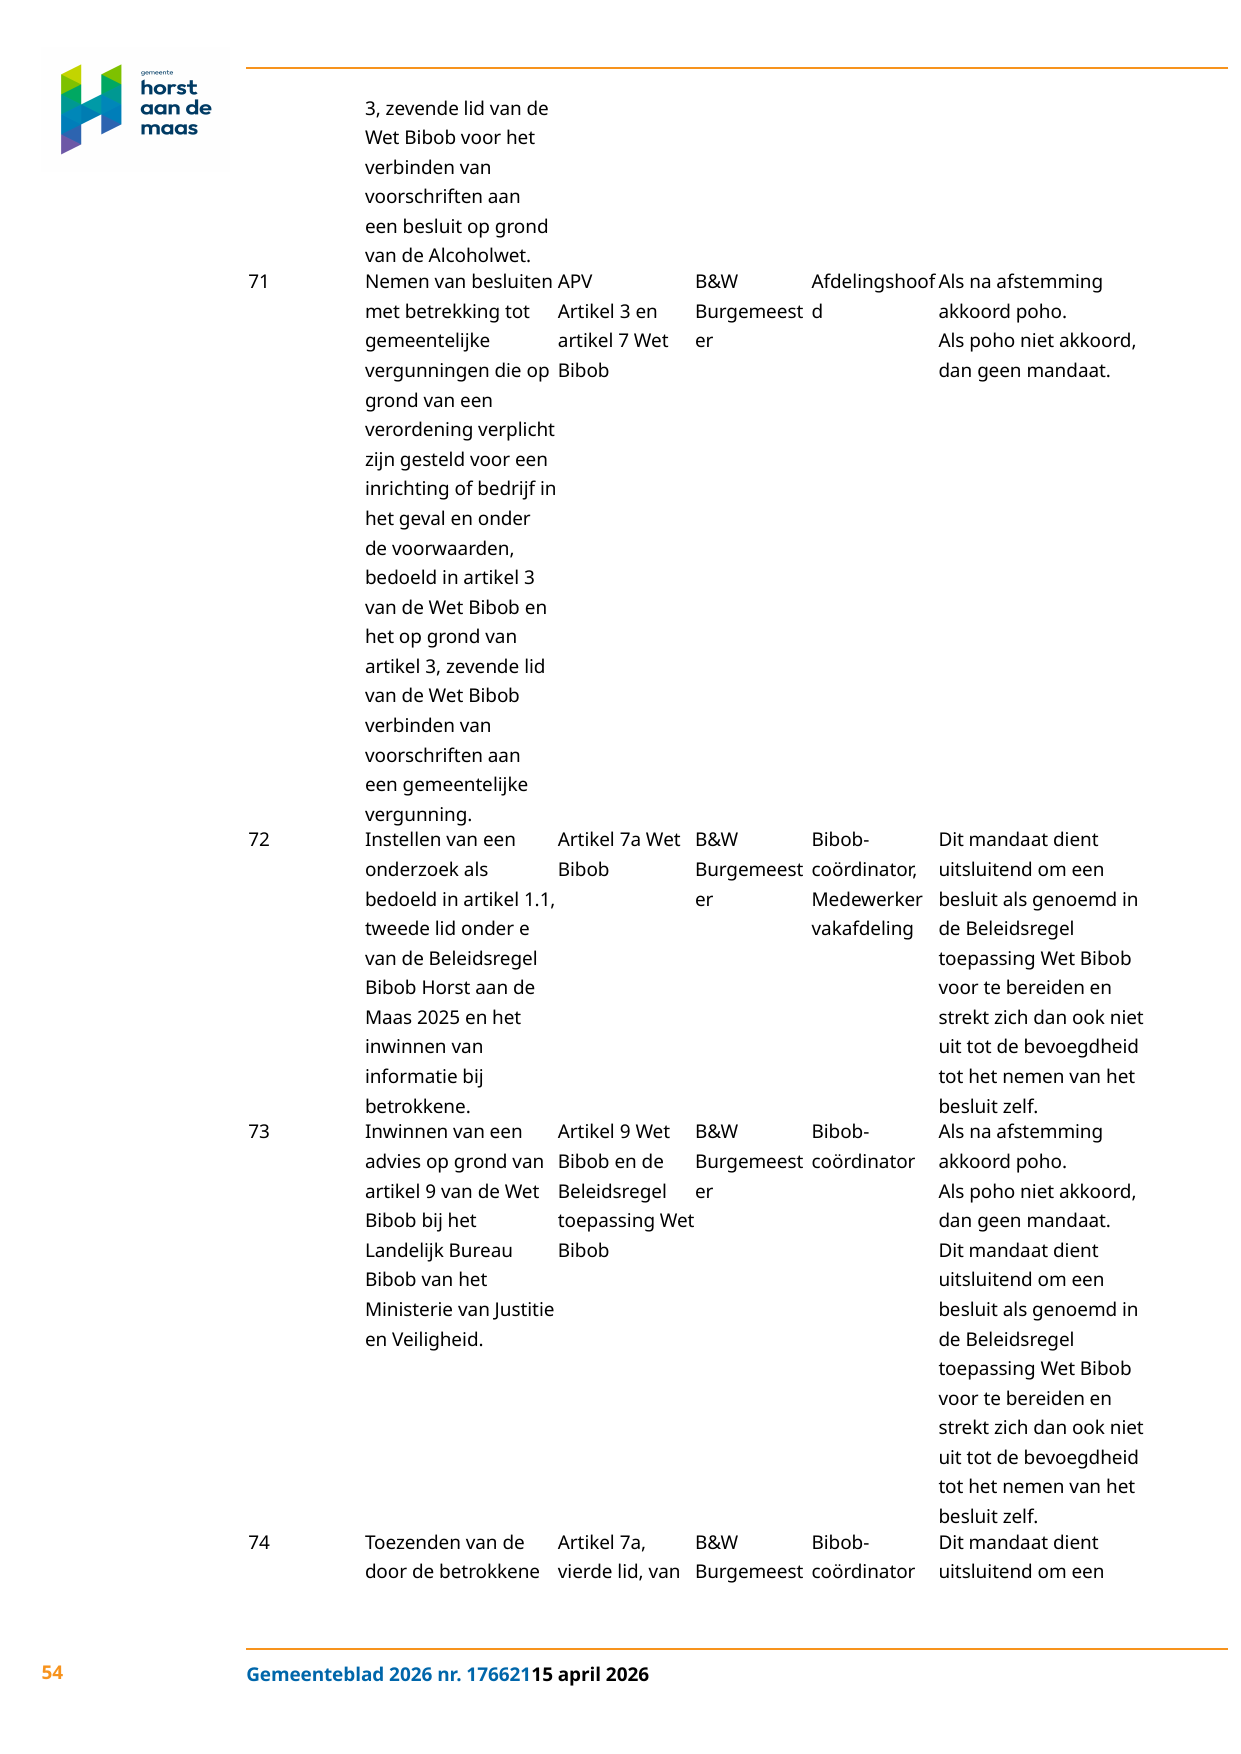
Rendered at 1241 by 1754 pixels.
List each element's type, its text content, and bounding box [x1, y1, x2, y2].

table_cell Bibob-coördinator [811, 1529, 938, 1584]
table_cell Dit mandaat dient uitsluitend om een besluit als genoemd in de Beleidsregel toepassing Wet Bibob voor te bereiden en strekt zich dan ook niet uit tot de bevoegdheid tot het nemen van het besluit zelf. [938, 827, 1152, 1119]
table_cell 72 [248, 827, 365, 1119]
table_cell [248, 95, 365, 268]
picture [41, 47, 231, 172]
table_cell 74 [248, 1529, 365, 1584]
table_cell [558, 95, 695, 268]
table_cell B&W Burgemeester [695, 269, 811, 827]
table_cell B&W Burgemeester [695, 827, 811, 1119]
table_cell [938, 95, 1152, 268]
table_cell Artikel 7a Wet Bibob [558, 827, 695, 1119]
table_cell B&W Burgemeest [695, 1529, 811, 1584]
table_cell [811, 95, 938, 268]
table_cell B&W Burgemeester [695, 1119, 811, 1529]
table_cell Nemen van besluiten met betrekking tot gemeentelijke vergunningen die op grond van een verordening verplicht zijn gesteld voor een inrichting of bedrijf in het geval en onder de voorwaarden, bedoeld in artikel 3 van de Wet Bibob en het op grond van artikel 3, zevende lid van de Wet Bibob verbinden van voorschriften aan een gemeentelijke vergunning. [365, 269, 558, 827]
table_cell 71 [248, 269, 365, 827]
table_cell Bibob-coördinator [811, 1119, 938, 1529]
table_cell Artikel 7a, vierde lid, van [558, 1529, 695, 1584]
table_cell APV Artikel 3 en artikel 7 Wet Bibob [558, 269, 695, 827]
table_cell [695, 95, 811, 268]
table_cell 73 [248, 1119, 365, 1529]
table_cell Inwinnen van een advies op grond van artikel 9 van de Wet Bibob bij het Landelijk Bureau Bibob van het Ministerie van Justitie en Veiligheid. [365, 1119, 558, 1529]
table_cell Als na afstemming akkoord poho. Als poho niet akkoord, dan geen mandaat. [938, 269, 1152, 827]
table_cell Toezenden van de door de betrokkene [365, 1529, 558, 1584]
table_cell Als na afstemming akkoord poho. Als poho niet akkoord, dan geen mandaat. Dit mandaat dient uitsluitend om een besluit als genoemd in de Beleidsregel toepassing Wet Bibob voor te bereiden en strekt zich dan ook niet uit tot de bevoegdheid tot het nemen van het besluit zelf. [938, 1119, 1152, 1529]
table_cell 3, zevende lid van de Wet Bibob voor het verbinden van voorschriften aan een besluit op grond van de Alcoholwet. [365, 95, 558, 268]
table_cell Instellen van een onderzoek als bedoeld in artikel 1.1, tweede lid onder e van de Beleidsregel Bibob Horst aan de Maas 2025 en het inwinnen van informatie bij betrokkene. [365, 827, 558, 1119]
table_cell Artikel 9 Wet Bibob en de Beleidsregel toepassing Wet Bibob [558, 1119, 695, 1529]
table_cell Afdelingshoofd [811, 269, 938, 827]
table_cell Dit mandaat dient uitsluitend om een [938, 1529, 1152, 1584]
table_cell Bibob-coördinator, Medewerker vakafdeling [811, 827, 938, 1119]
